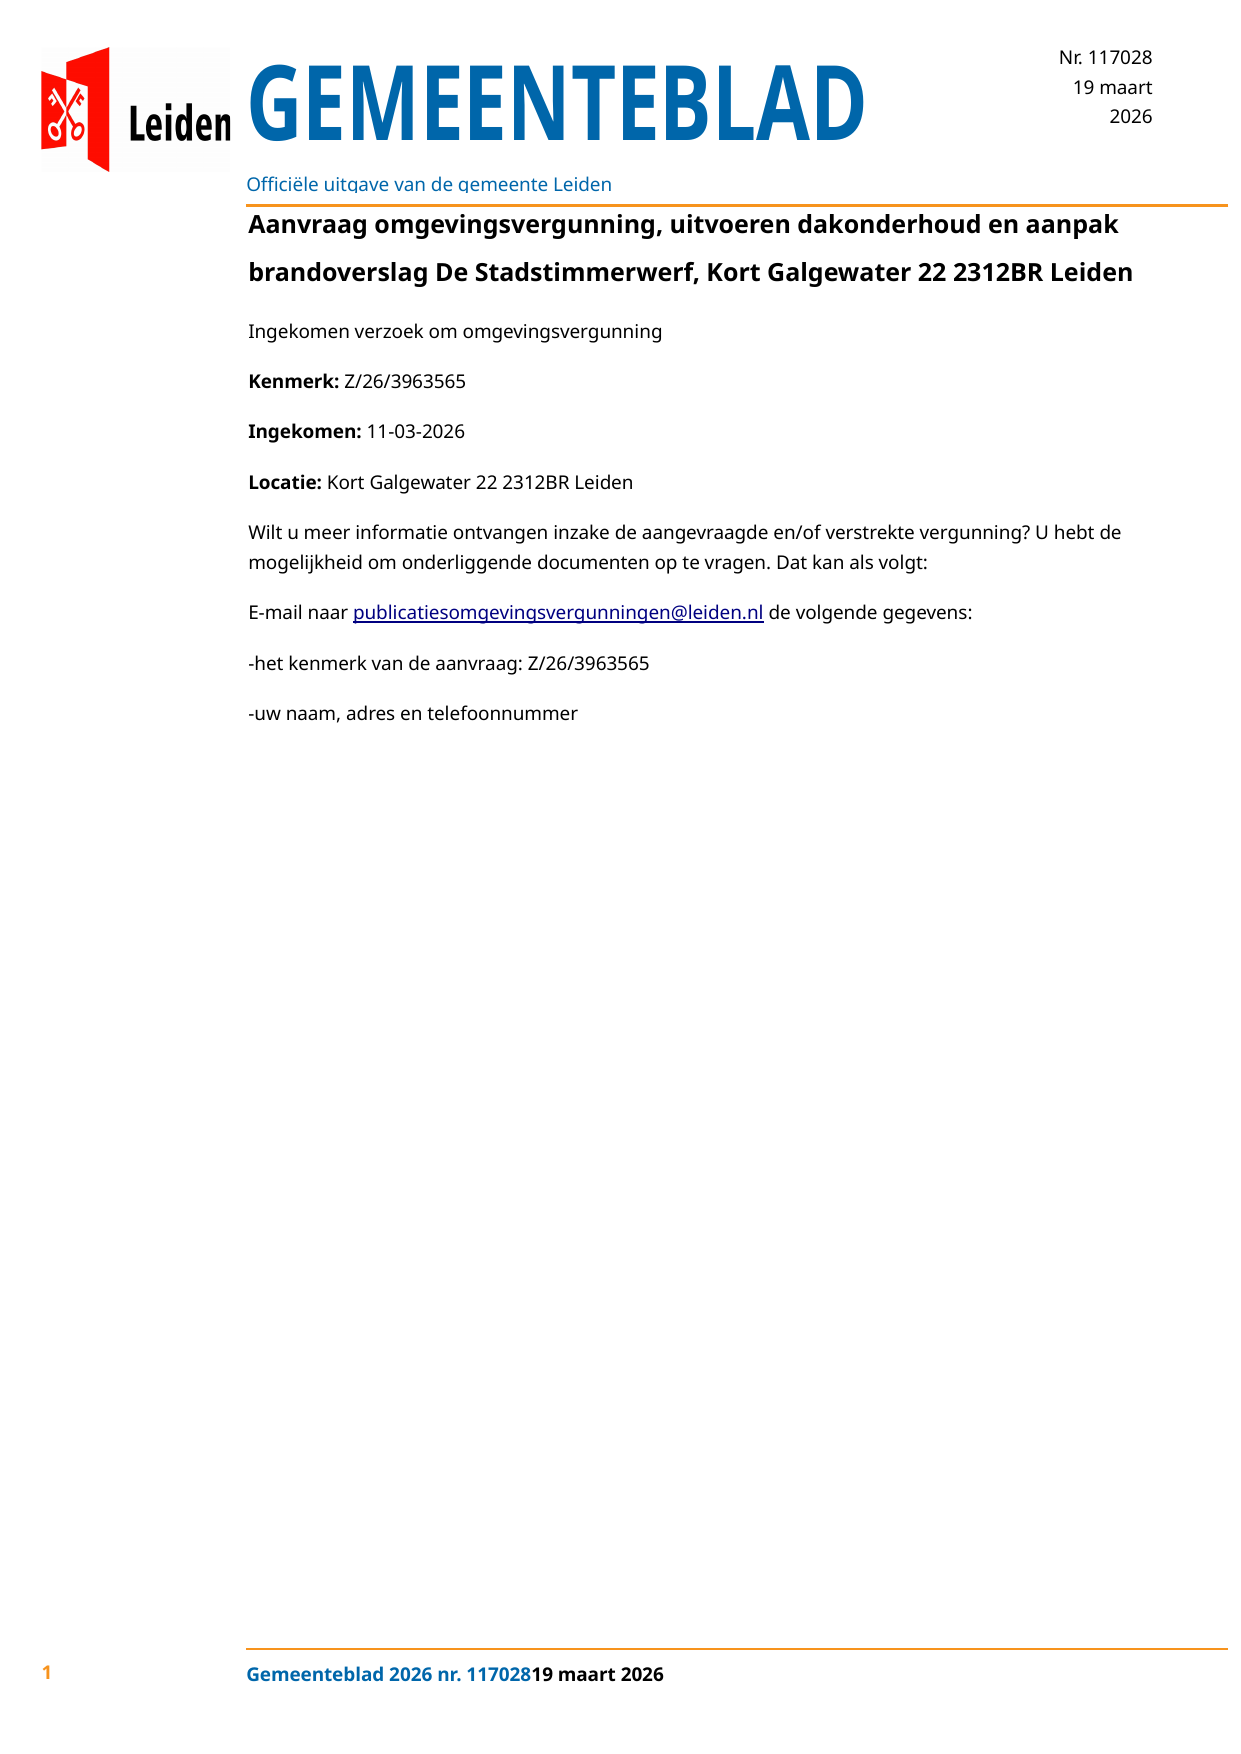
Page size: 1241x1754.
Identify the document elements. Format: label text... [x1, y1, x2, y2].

text Ingekomen: 11-03-2026 [248, 419, 1152, 444]
text -het kenmerk van de aanvraag: Z/26/3963565 [248, 650, 1152, 676]
text Aanvraag omgevingsvergunning, uitvoeren dakonderhoud en aanpak brandoverslag De Stadstimmerwerf, Kort Galgewater 22 2312BR Leiden [248, 207, 1152, 288]
text Kenmerk: Z/26/3963565 [248, 368, 1152, 394]
text Wilt u meer informatie ontvangen inzake de aangevraagde en/of verstrekte vergunning? U hebt de mogelijkheid om onderliggende documenten op te vragen. Dat kan als volgt: [248, 519, 1152, 575]
text Ingekomen verzoek om omgevingsvergunning [248, 318, 1152, 344]
picture [41, 47, 231, 172]
text Locatie: Kort Galgewater 22 2312BR Leiden [248, 469, 1152, 495]
text E-mail naar publicatiesomgevingsvergunningen@leiden.nl de volgende gegevens: [248, 599, 1152, 625]
text -uw naam, adres en telefoonnummer [248, 700, 1152, 726]
